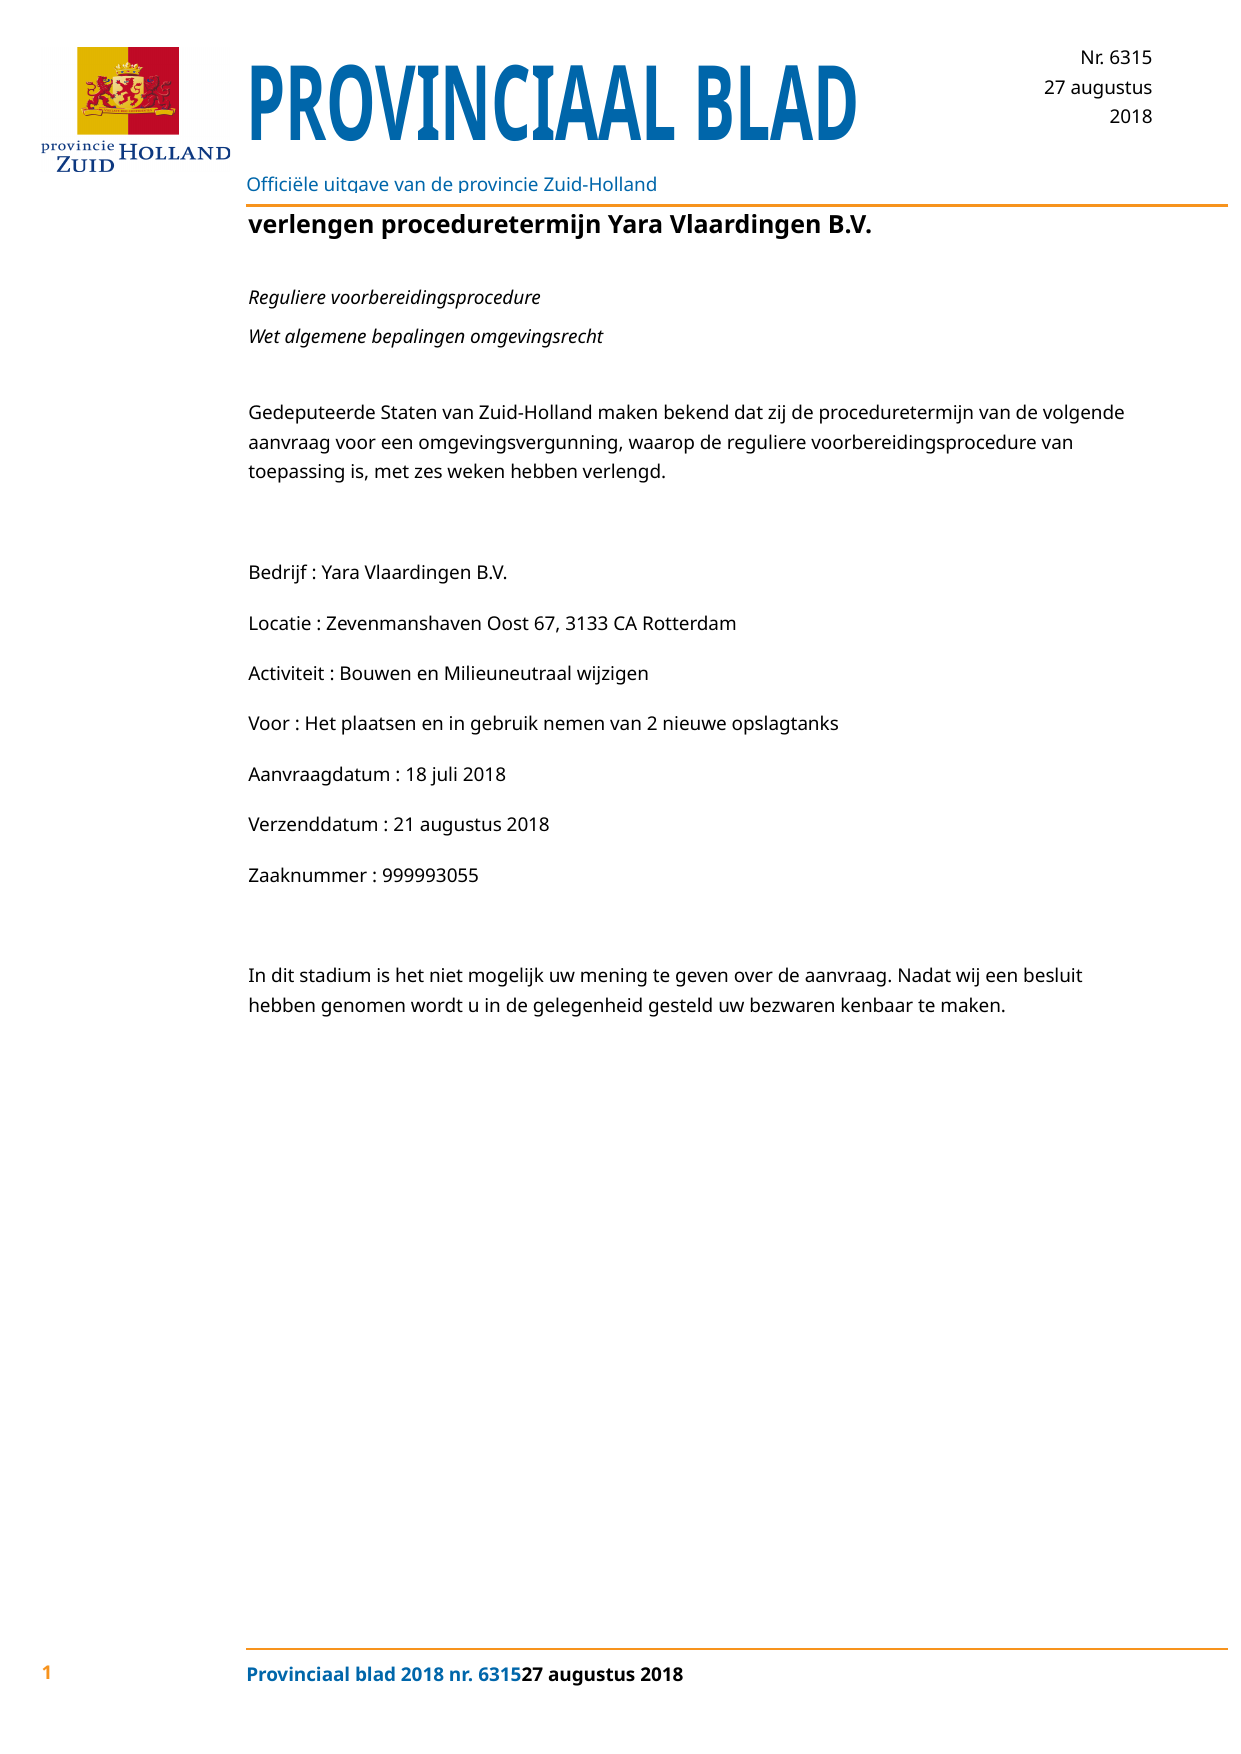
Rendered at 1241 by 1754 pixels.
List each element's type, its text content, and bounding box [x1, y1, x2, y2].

text In dit stadium is het niet mogelijk uw mening te geven over de aanvraag. Nadat wij een besluit hebben genomen wordt u in de gelegenheid gesteld uw bezwaren kenbaar te maken. [248, 963, 1152, 1018]
text Wet algemene bepalingen omgevingsrecht [248, 323, 1152, 349]
picture [41, 47, 231, 172]
text Gedeputeerde Staten van Zuid-Holland maken bekend dat zij de proceduretermijn van de volgende aanvraag voor een omgevingsvergunning, waarop de reguliere voorbereidingsprocedure van toepassing is, met zes weken hebben verlengd. [248, 399, 1152, 484]
text Zaaknummer : 999993055 [248, 862, 1152, 887]
text Activiteit : Bouwen en Milieuneutraal wijzigen [248, 660, 1152, 686]
text Bedrijf : Yara Vlaardingen B.V. [248, 559, 1152, 585]
text Verzenddatum : 21 augustus 2018 [248, 811, 1152, 837]
text verlengen proceduretermijn Yara Vlaardingen B.V. [248, 207, 1152, 241]
text Aanvraagdatum : 18 juli 2018 [248, 761, 1152, 787]
text Voor : Het plaatsen en in gebruik nemen van 2 nieuwe opslagtanks [248, 711, 1152, 736]
text Reguliere voorbereidingsprocedure [248, 284, 1152, 309]
text Locatie : Zevenmanshaven Oost 67, 3133 CA Rotterdam [248, 610, 1152, 635]
